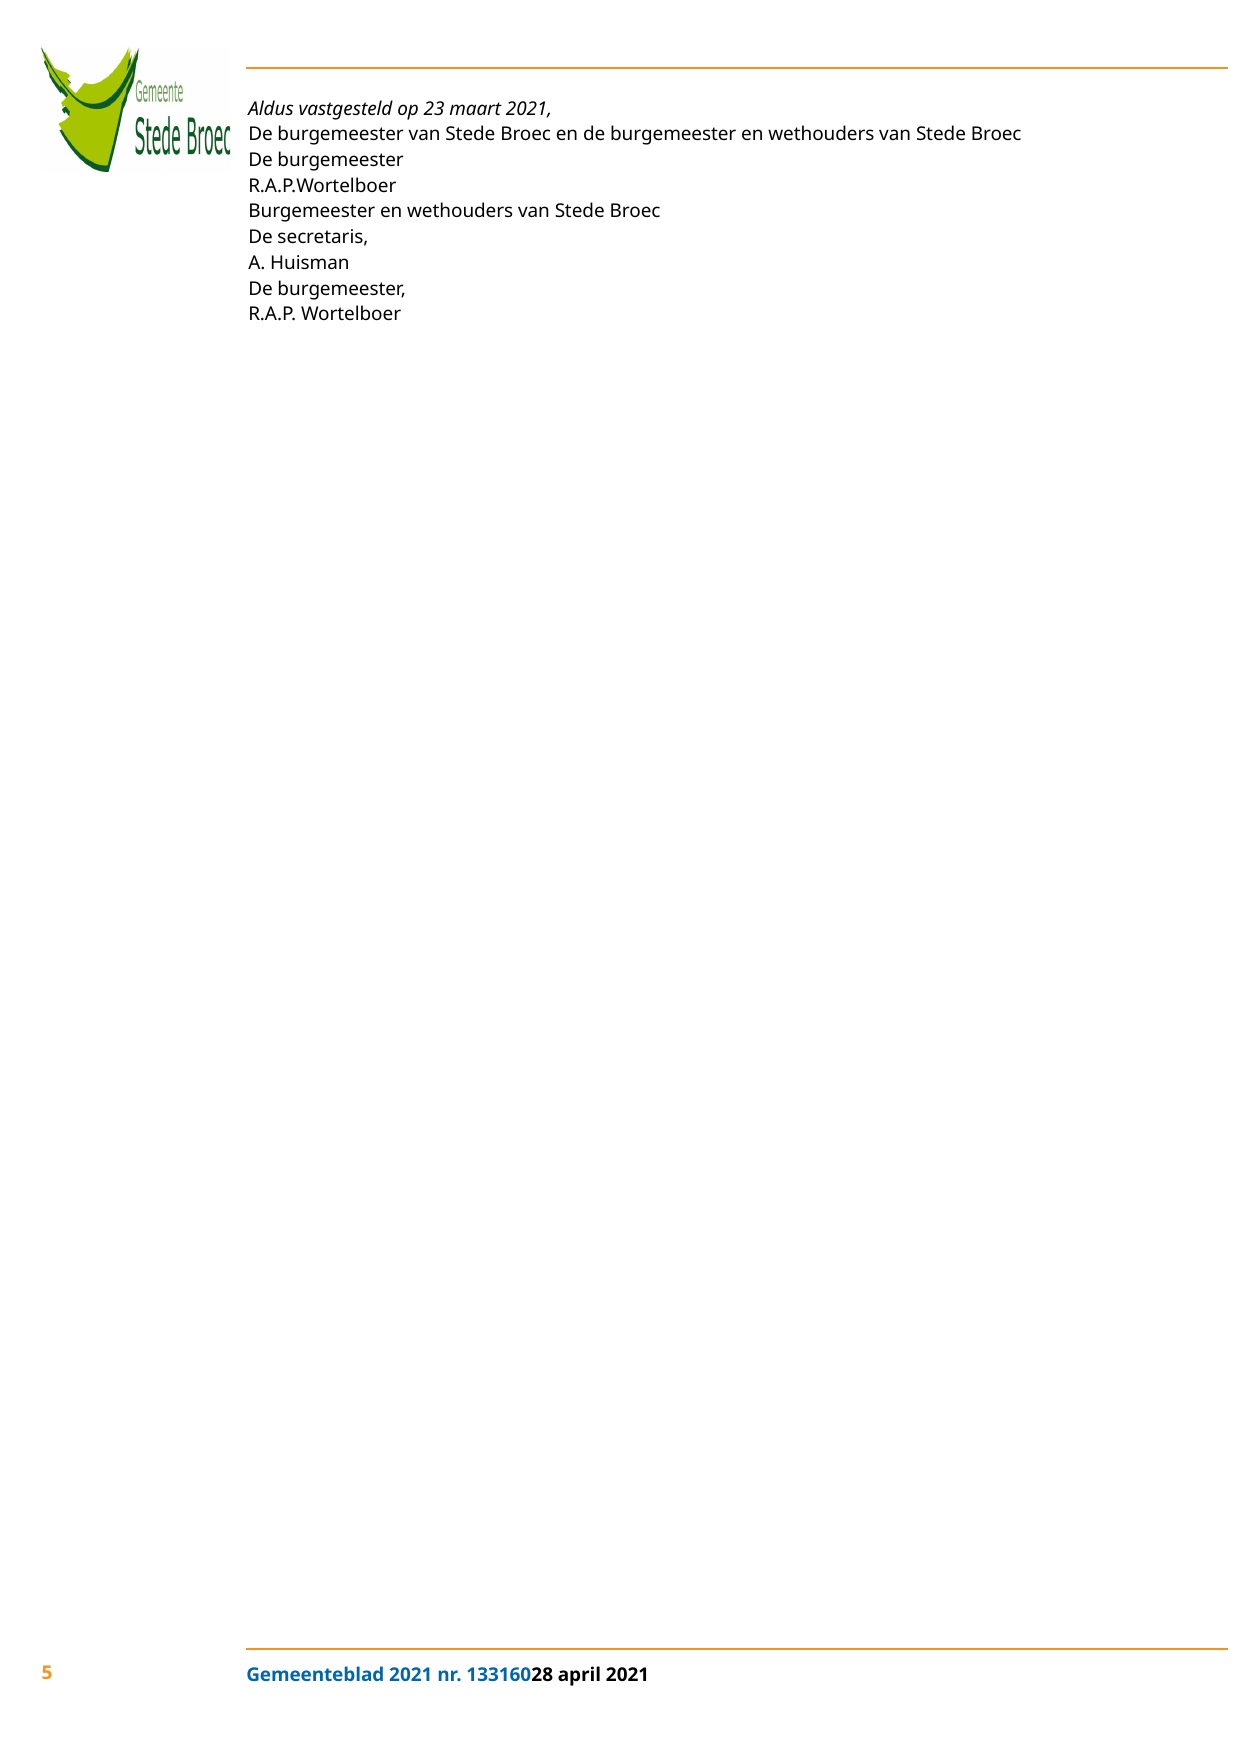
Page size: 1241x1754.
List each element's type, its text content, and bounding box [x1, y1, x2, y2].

text R.A.P.Wortelboer [248, 172, 1152, 198]
text De burgemeester [248, 146, 1152, 172]
text De burgemeester, [248, 275, 1152, 301]
text Aldus vastgesteld op 23 maart 2021, [248, 95, 1152, 121]
picture [41, 47, 231, 172]
text R.A.P. Wortelboer [248, 301, 1152, 326]
text A. Huisman [248, 249, 1152, 275]
text De secretaris, [248, 223, 1152, 249]
text Burgemeester en wethouders van Stede Broec [248, 198, 1152, 223]
text De burgemeester van Stede Broec en de burgemeester en wethouders van Stede Broec [248, 121, 1152, 146]
